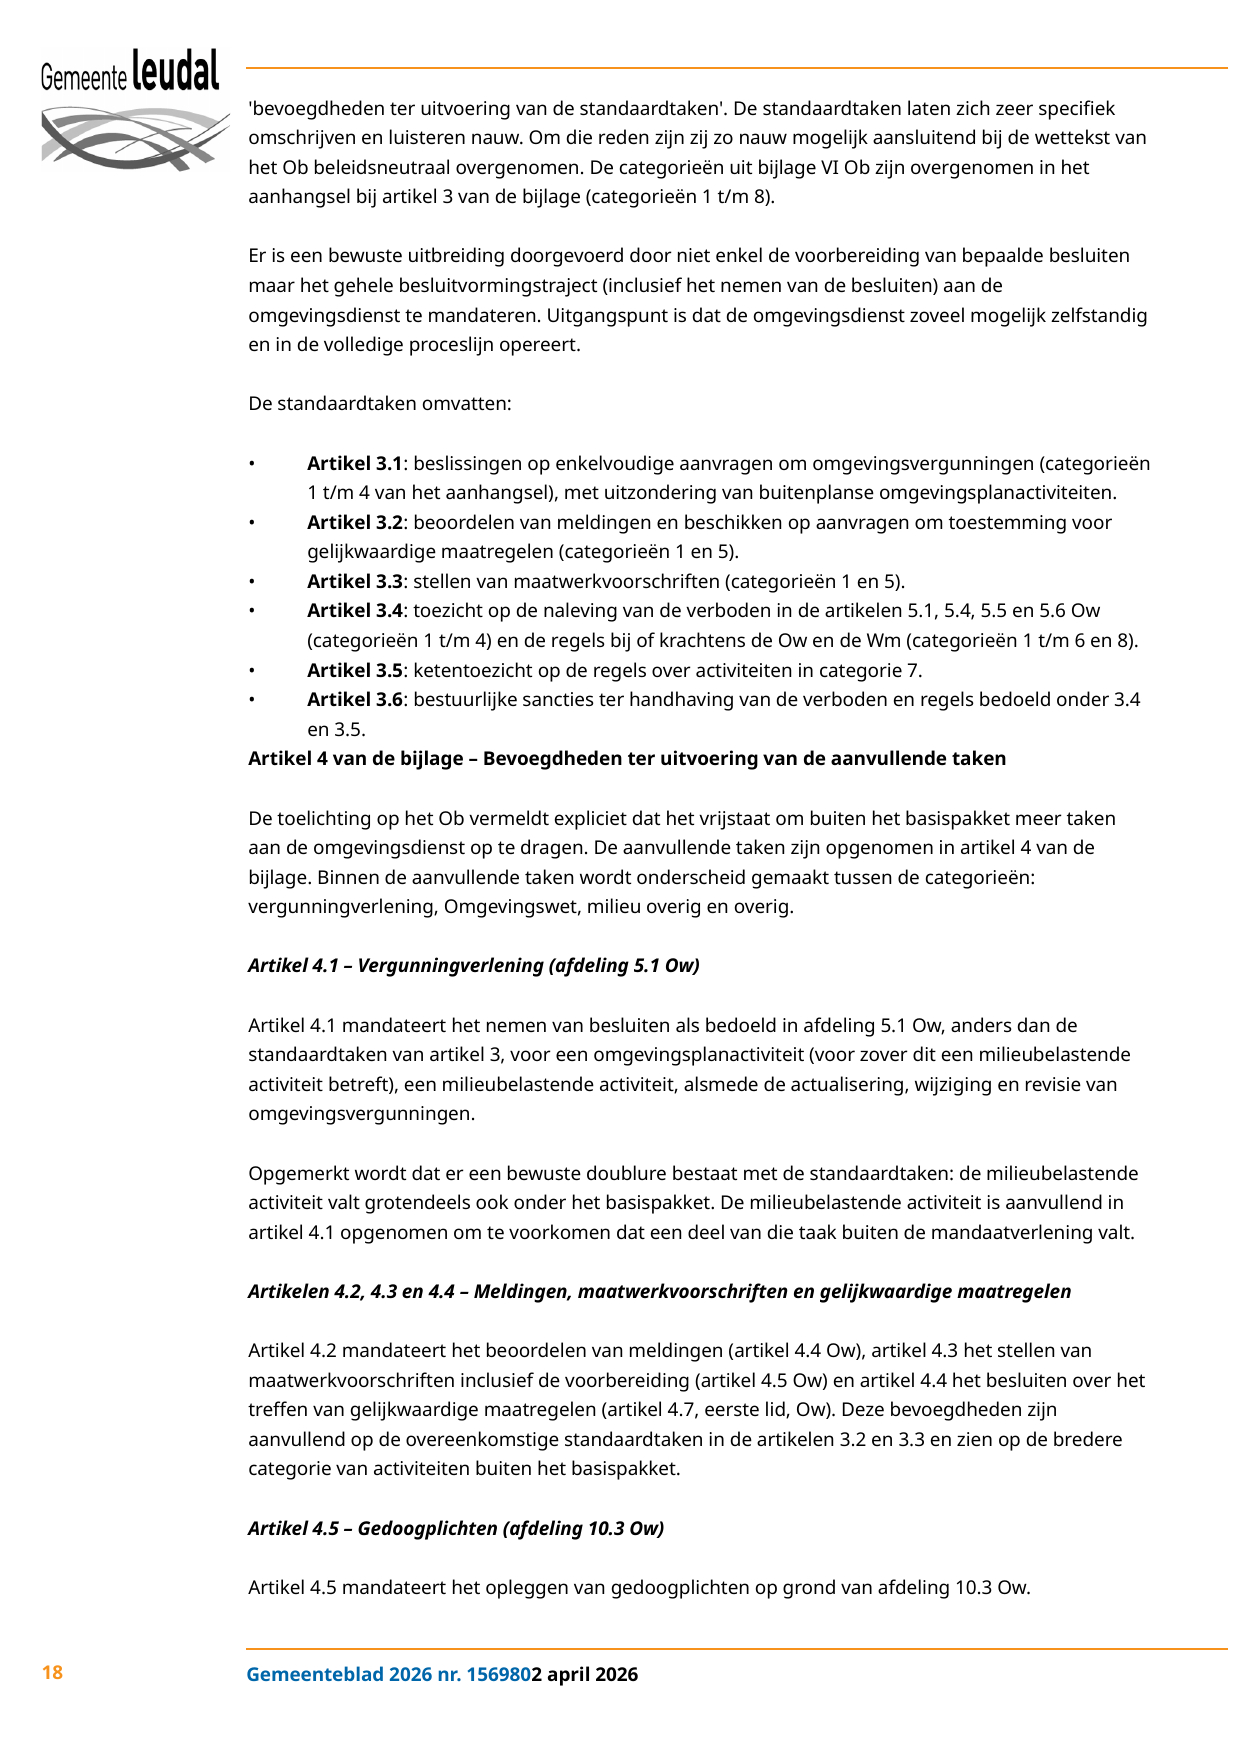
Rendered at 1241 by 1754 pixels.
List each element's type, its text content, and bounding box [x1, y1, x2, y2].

text Er is een bewuste uitbreiding doorgevoerd door niet enkel de voorbereiding van bepaalde besluiten maar het gehele besluitvormingstraject (inclusief het nemen van de besluiten) aan de omgevingsdienst te mandateren. Uitgangspunt is dat de omgevingsdienst zoveel mogelijk zelfstandig en in de volledige proceslijn opereert. [248, 243, 1152, 357]
list Artikel 3.5: ketentoezicht op de regels over activiteiten in categorie 7. [248, 657, 1152, 683]
text Artikel 4.5 – Gedoogplichten (afdeling 10.3 Ow) [248, 1515, 1152, 1541]
text 'bevoegdheden ter uitvoering van de standaardtaken'. De standaardtaken laten zich zeer specifiek omschrijven en luisteren nauw. Om die reden zijn zij zo nauw mogelijk aansluitend bij de wettekst van het Ob beleidsneutraal overgenomen. De categorieën uit bijlage VI Ob zijn overgenomen in het aanhangsel bij artikel 3 van de bijlage (categorieën 1 t/m 8). [248, 95, 1152, 209]
text De toelichting op het Ob vermeldt expliciet dat het vrijstaat om buiten het basispakket meer taken aan de omgevingsdienst op te dragen. De aanvullende taken zijn opgenomen in artikel 4 van de bijlage. Binnen de aanvullende taken wordt onderscheid gemaakt tussen de categorieën: vergunningverlening, Omgevingswet, milieu overig en overig. [248, 805, 1152, 919]
text Artikel 4.2 mandateert het beoordelen van meldingen (artikel 4.4 Ow), artikel 4.3 het stellen van maatwerkvoorschriften inclusief de voorbereiding (artikel 4.5 Ow) en artikel 4.4 het besluiten over het treffen van gelijkwaardige maatregelen (artikel 4.7, eerste lid, Ow). Deze bevoegdheden zijn aanvullend op de overeenkomstige standaardtaken in de artikelen 3.2 en 3.3 en zien op de bredere categorie van activiteiten buiten het basispakket. [248, 1337, 1152, 1481]
list Artikel 3.6: bestuurlijke sancties ter handhaving van de verboden en regels bedoeld onder 3.4 en 3.5. [248, 686, 1152, 742]
text Artikel 4.5 mandateert het opleggen van gedoogplichten op grond van afdeling 10.3 Ow. [248, 1574, 1152, 1600]
text Artikel 4 van de bijlage – Bevoegdheden ter uitvoering van de aanvullende taken [248, 746, 1152, 771]
text Artikelen 4.2, 4.3 en 4.4 – Meldingen, maatwerkvoorschriften en gelijkwaardige maatregelen [248, 1278, 1152, 1304]
text Artikel 4.1 – Vergunningverlening (afdeling 5.1 Ow) [248, 953, 1152, 978]
list Artikel 3.1: beslissingen op enkelvoudige aanvragen om omgevingsvergunningen (categorieën 1 t/m 4 van het aanhangsel), met uitzondering van buitenplanse omgevingsplanactiviteiten. [248, 450, 1152, 505]
text Artikel 4.1 mandateert het nemen van besluiten als bedoeld in afdeling 5.1 Ow, anders dan de standaardtaken van artikel 3, voor een omgevingsplanactiviteit (voor zover dit een milieubelastende activiteit betreft), een milieubelastende activiteit, alsmede de actualisering, wijziging en revisie van omgevingsvergunningen. [248, 1012, 1152, 1126]
text De standaardtaken omvatten: [248, 391, 1152, 416]
list Artikel 3.2: beoordelen van meldingen en beschikken op aanvragen om toestemming voor gelijkwaardige maatregelen (categorieën 1 en 5). [248, 509, 1152, 564]
text Opgemerkt wordt dat er een bewuste doublure bestaat met de standaardtaken: de milieubelastende activiteit valt grotendeels ook onder het basispakket. De milieubelastende activiteit is aanvullend in artikel 4.1 opgenomen om te voorkomen dat een deel van die taak buiten de mandaatverlening valt. [248, 1160, 1152, 1245]
list Artikel 3.3: stellen van maatwerkvoorschriften (categorieën 1 en 5). [248, 568, 1152, 594]
picture [41, 47, 231, 172]
list Artikel 3.4: toezicht op de naleving van de verboden in de artikelen 5.1, 5.4, 5.5 en 5.6 Ow (categorieën 1 t/m 4) en de regels bij of krachtens de Ow en de Wm (categorieën 1 t/m 6 en 8). [248, 598, 1152, 653]
